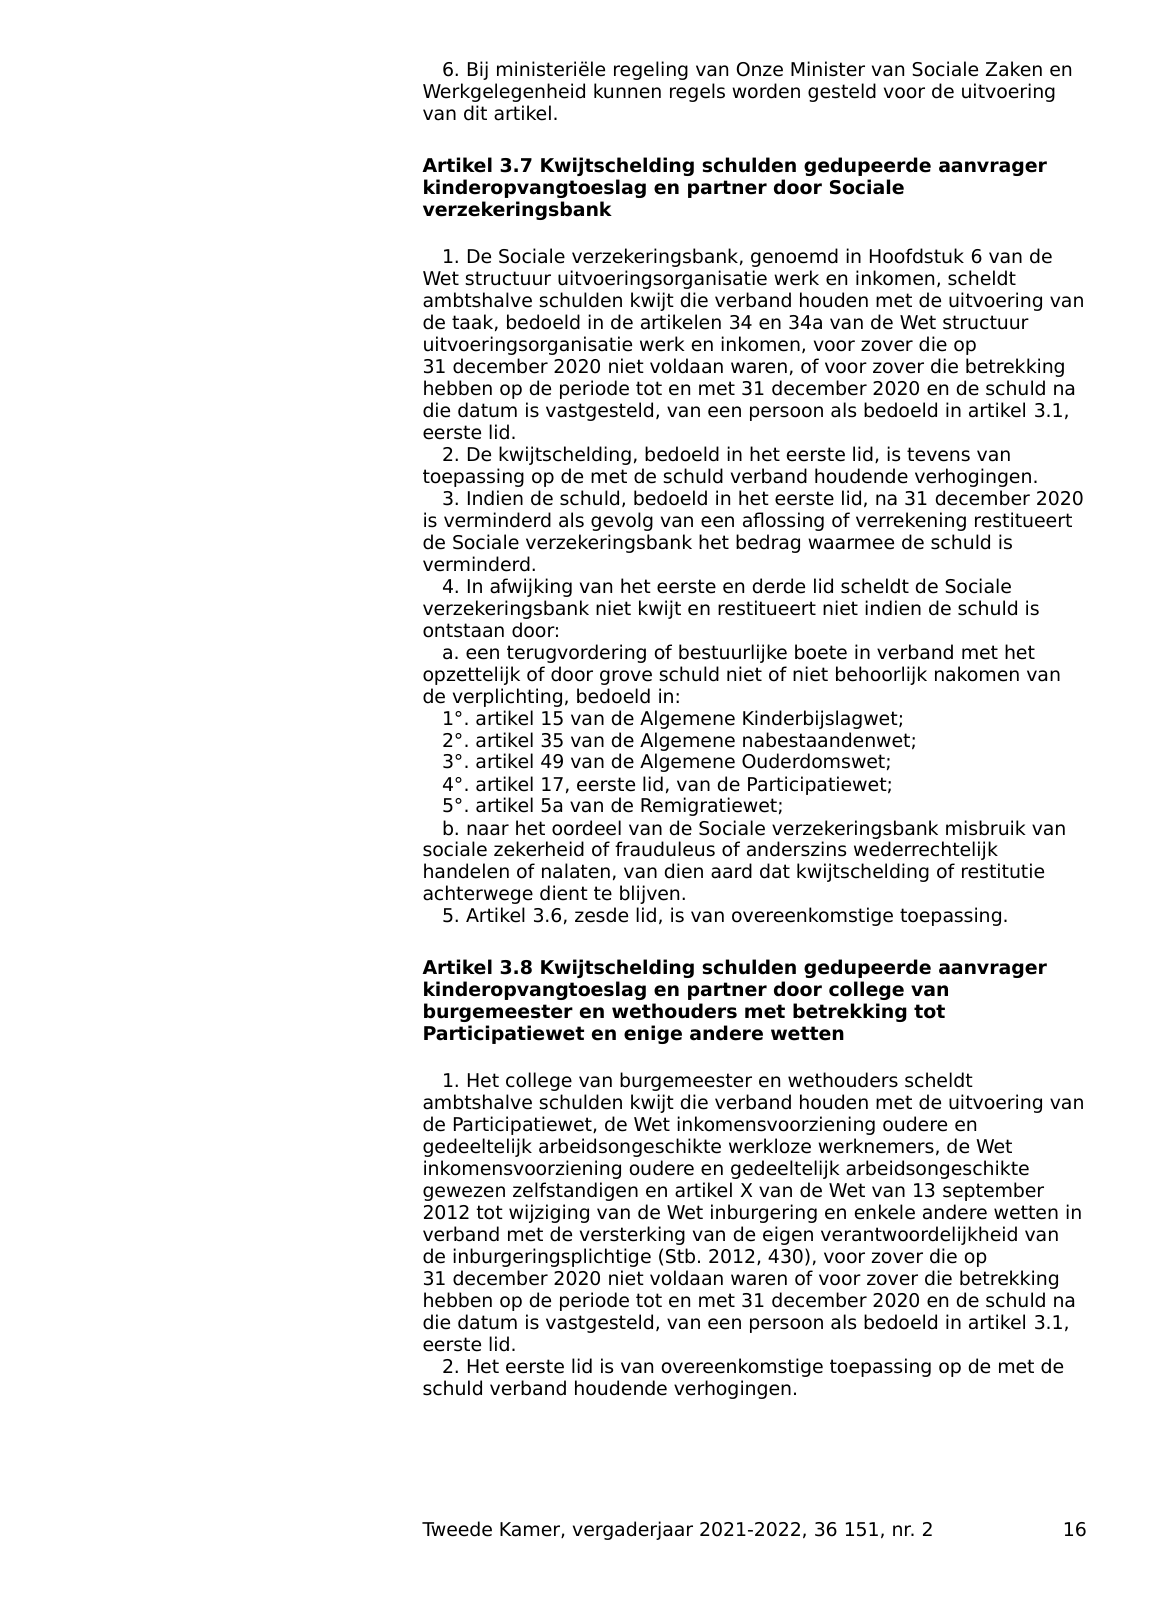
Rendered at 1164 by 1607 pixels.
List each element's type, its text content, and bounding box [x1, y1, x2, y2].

text 5°. artikel 5a van de Remigratiewet; [422, 795, 1087, 817]
text 6. Bij ministeriële regeling van Onze Minister van Sociale Zaken en Werkgelegenheid kunnen regels worden gesteld voor de uitvoering van dit artikel. [422, 59, 1087, 125]
text 4°. artikel 17, eerste lid, van de Participatiewet; [422, 773, 1087, 795]
text 2. De kwijtschelding, bedoeld in het eerste lid, is tevens van toepassing op de met de schuld verband houdende verhogingen. [422, 444, 1087, 488]
text 1. De Sociale verzekeringsbank, genoemd in Hoofdstuk 6 van de Wet structuur uitvoeringsorganisatie werk en inkomen, scheldt ambtshalve schulden kwijt die verband houden met de uitvoering van de taak, bedoeld in de artikelen 34 en 34a van de Wet structuur uitvoeringsorganisatie werk en inkomen, voor zover die op 31 december 2020 niet voldaan waren, of voor zover die betrekking hebben op de periode tot en met 31 december 2020 en de schuld na die datum is vastgesteld, van een persoon als bedoeld in artikel 3.1, eerste lid. [422, 246, 1087, 444]
text 5. Artikel 3.6, zesde lid, is van overeenkomstige toepassing. [422, 905, 1087, 927]
text a. een terugvordering of bestuurlijke boete in verband met het opzettelijk of door grove schuld niet of niet behoorlijk nakomen van de verplichting, bedoeld in: [422, 642, 1087, 707]
text 1°. artikel 15 van de Algemene Kinderbijslagwet; [422, 707, 1087, 729]
text 3°. artikel 49 van de Algemene Ouderdomswet; [422, 751, 1087, 773]
text 3. Indien de schuld, bedoeld in het eerste lid, na 31 december 2020 is verminderd als gevolg van een aflossing of verrekening restitueert de Sociale verzekeringsbank het bedrag waarmee de schuld is verminderd. [422, 488, 1087, 576]
subtitle Artikel 3.7 Kwijtschelding schulden gedupeerde aanvrager kinderopvangtoeslag en partner door Sociale verzekeringsbank [422, 155, 1087, 221]
text 4. In afwijking van het eerste en derde lid scheldt de Sociale verzekeringsbank niet kwijt en restitueert niet indien de schuld is ontstaan door: [422, 576, 1087, 642]
text b. naar het oordeel van de Sociale verzekeringsbank misbruik van sociale zekerheid of frauduleus of anderszins wederrechtelijk handelen of nalaten, van dien aard dat kwijtschelding of restitutie achterwege dient te blijven. [422, 817, 1087, 905]
text 1. Het college van burgemeester en wethouders scheldt ambtshalve schulden kwijt die verband houden met de uitvoering van de Participatiewet, de Wet inkomensvoorziening oudere en gedeeltelijk arbeidsongeschikte werkloze werknemers, de Wet inkomensvoorziening oudere en gedeeltelijk arbeidsongeschikte gewezen zelfstandigen en artikel X van de Wet van 13 september 2012 tot wijziging van de Wet inburgering en enkele andere wetten in verband met de versterking van de eigen verantwoordelijkheid van de inburgeringsplichtige (Stb. 2012, 430), voor zover die op 31 december 2020 niet voldaan waren of voor zover die betrekking hebben op de periode tot en met 31 december 2020 en de schuld na die datum is vastgesteld, van een persoon als bedoeld in artikel 3.1, eerste lid. [422, 1070, 1087, 1356]
text 2°. artikel 35 van de Algemene nabestaandenwet; [422, 729, 1087, 751]
text 2. Het eerste lid is van overeenkomstige toepassing op de met de schuld verband houdende verhogingen. [422, 1356, 1087, 1400]
subtitle Artikel 3.8 Kwijtschelding schulden gedupeerde aanvrager kinderopvangtoeslag en partner door college van burgemeester en wethouders met betrekking tot Participatiewet en enige andere wetten [422, 957, 1087, 1045]
